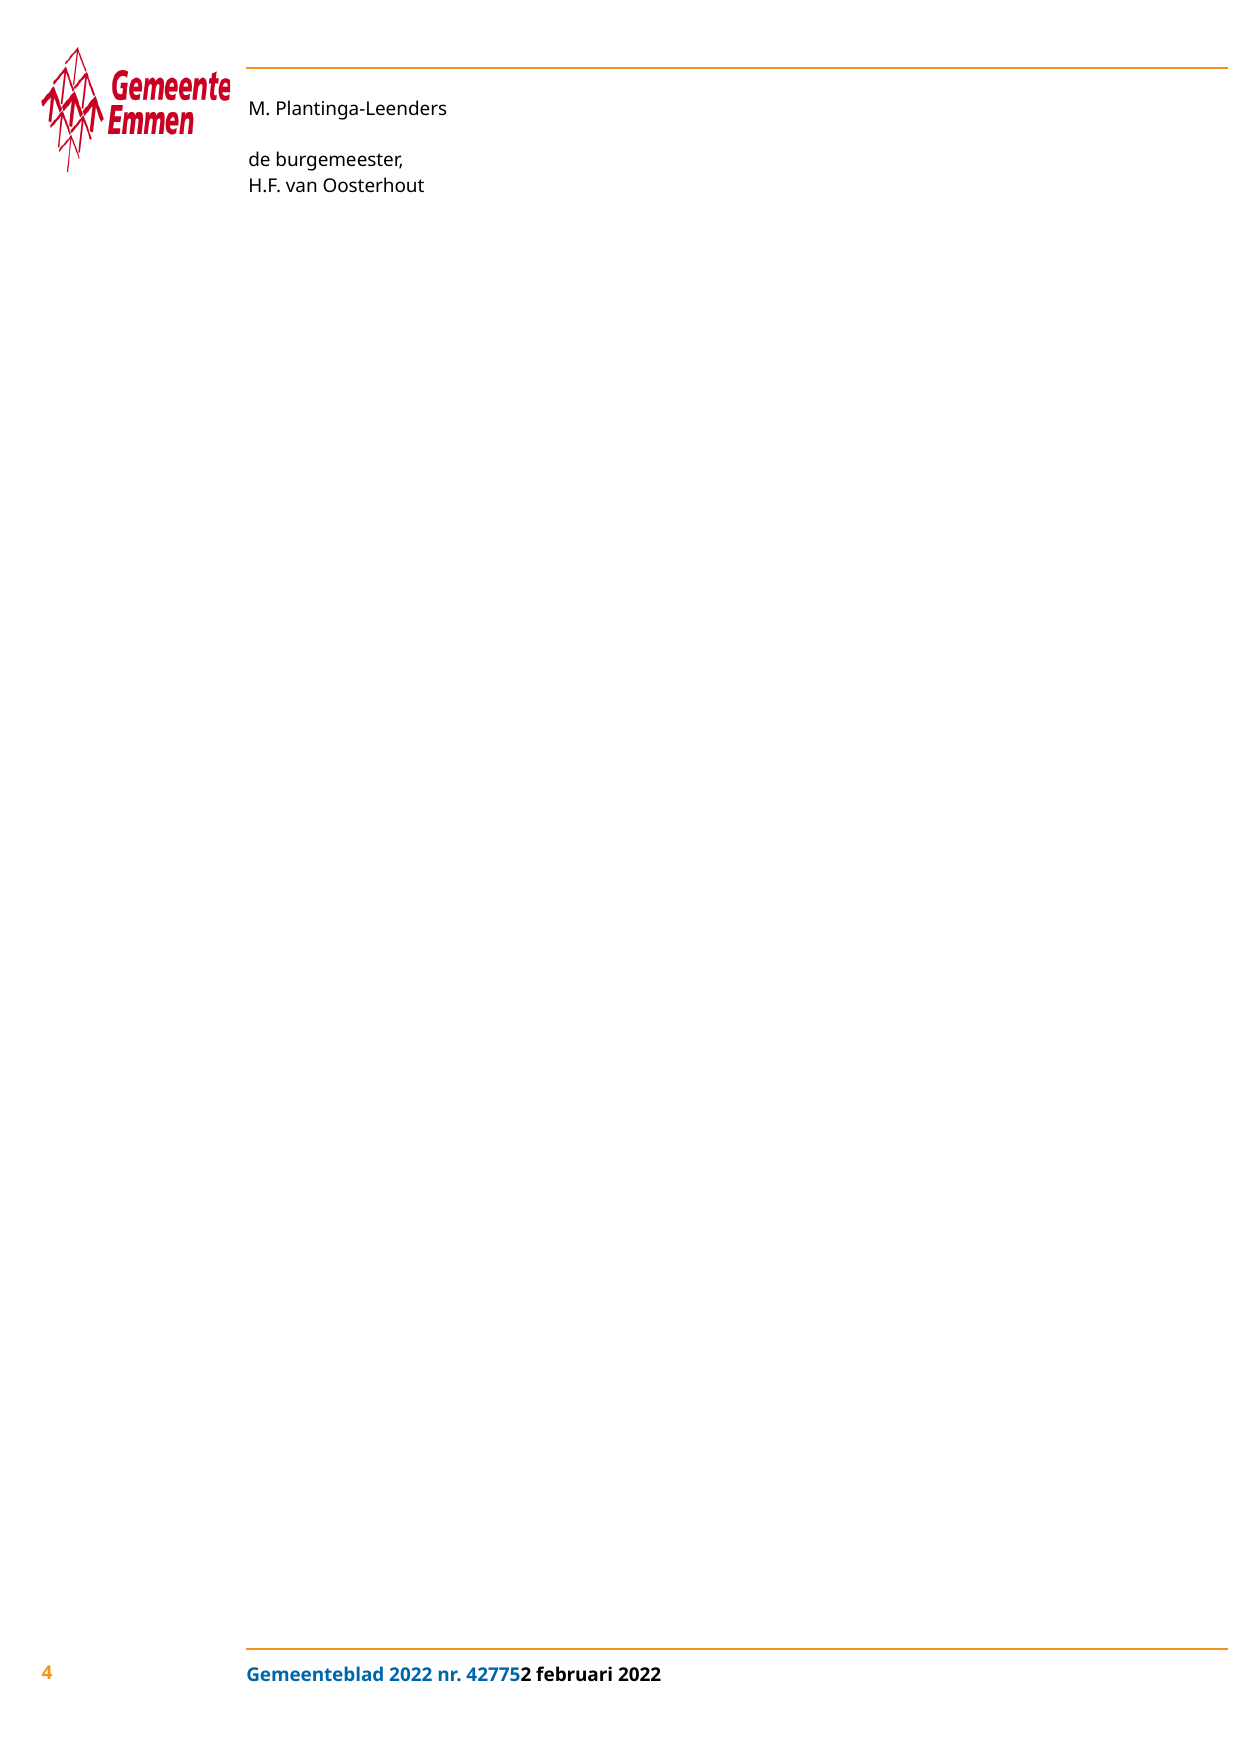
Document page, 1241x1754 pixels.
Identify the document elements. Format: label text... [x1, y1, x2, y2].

text M. Plantinga-Leenders [248, 95, 1152, 121]
text H.F. van Oosterhout [248, 172, 1152, 198]
picture [41, 47, 231, 172]
text de burgemeester, [248, 146, 1152, 172]
